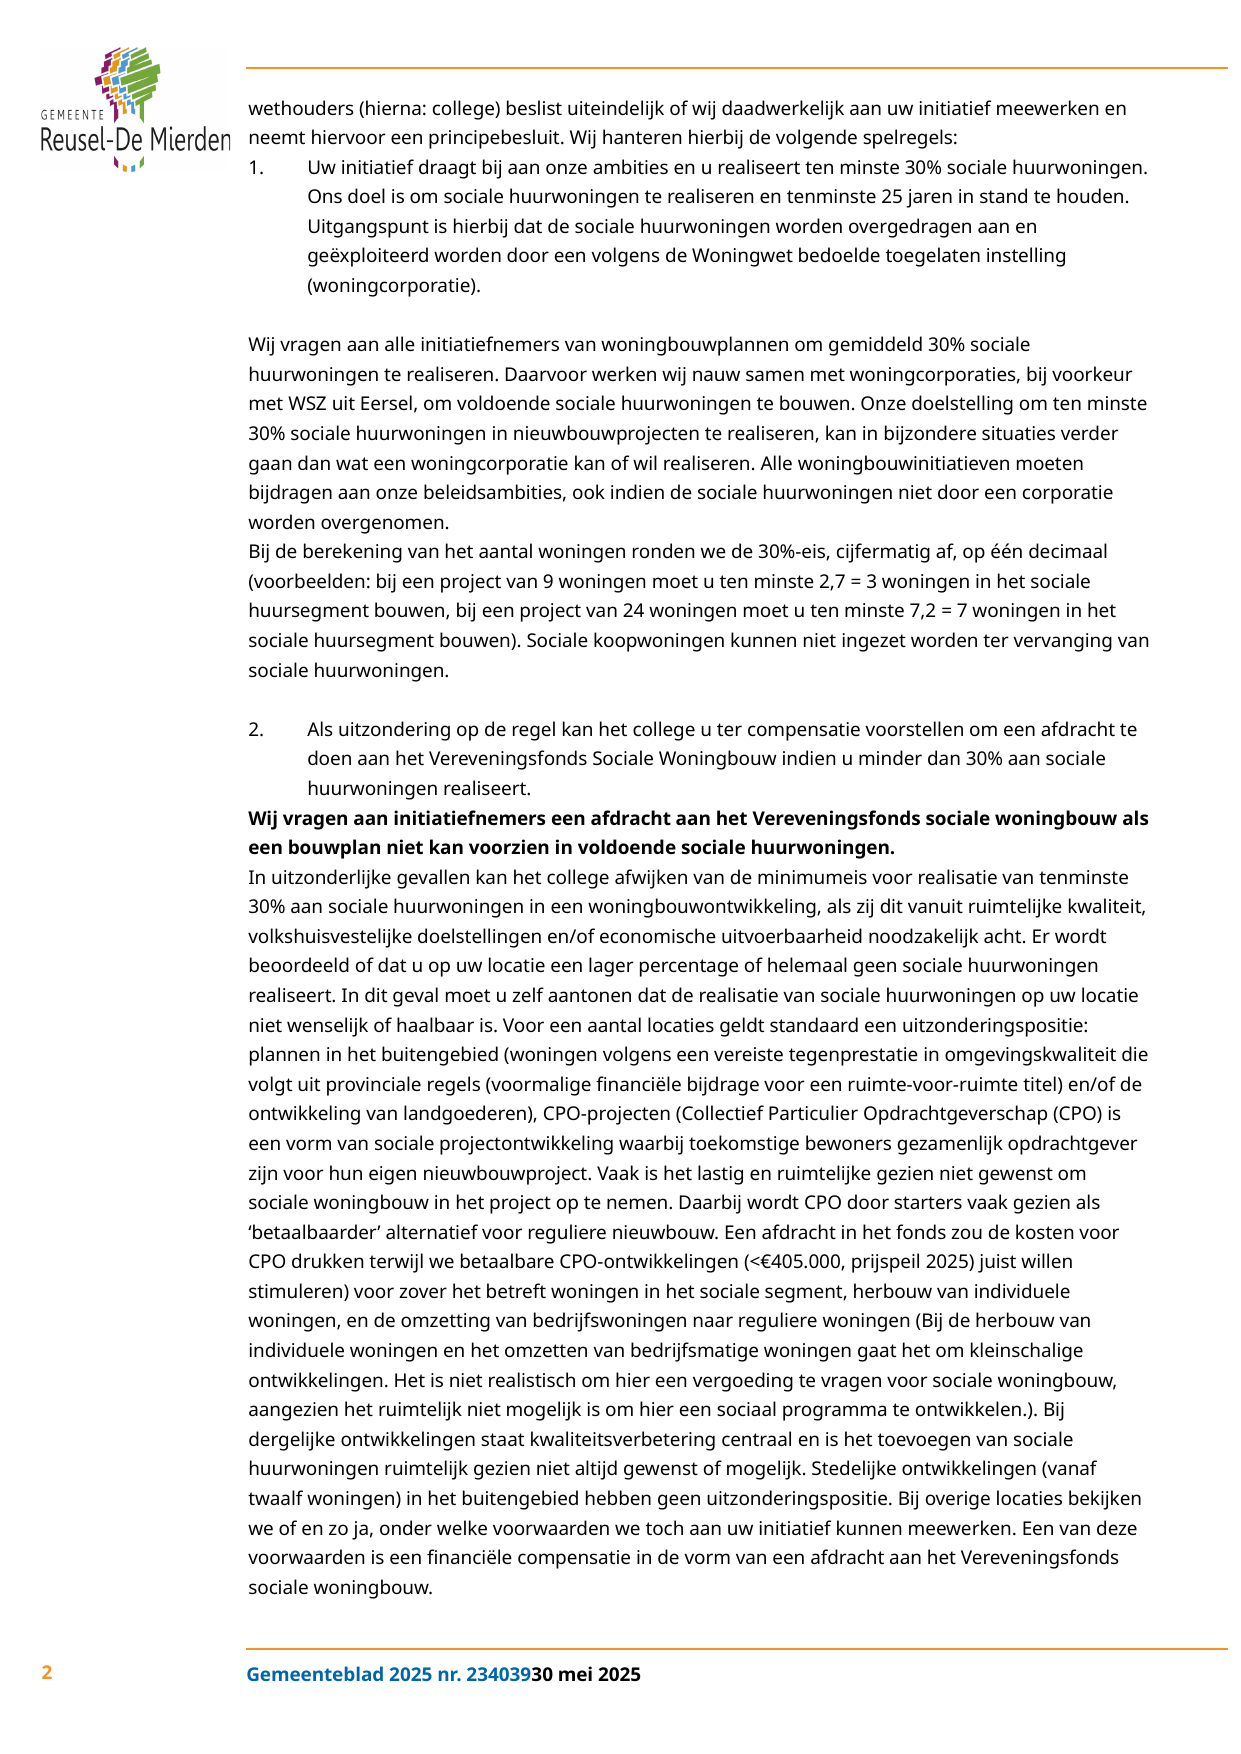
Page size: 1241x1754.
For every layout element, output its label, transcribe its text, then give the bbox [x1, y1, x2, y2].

text In uitzonderlijke gevallen kan het college afwijken van de minimumeis voor realisatie van tenminste 30% aan sociale huurwoningen in een woningbouwontwikkeling, als zij dit vanuit ruimtelijke kwaliteit, volkshuisvestelijke doelstellingen en/of economische uitvoerbaarheid noodzakelijk acht. Er wordt beoordeeld of dat u op uw locatie een lager percentage of helemaal geen sociale huurwoningen realiseert. In dit geval moet u zelf aantonen dat de realisatie van sociale huurwoningen op uw locatie niet wenselijk of haalbaar is. Voor een aantal locaties geldt standaard een uitzonderingspositie: plannen in het buitengebied (woningen volgens een vereiste tegenprestatie in omgevingskwaliteit die volgt uit provinciale regels (voormalige financiële bijdrage voor een ruimte-voor-ruimte titel) en/of de ontwikkeling van landgoederen), CPO-projecten (Collectief Particulier Opdrachtgeverschap (CPO) is een vorm van sociale projectontwikkeling waarbij toekomstige bewoners gezamenlijk opdrachtgever zijn voor hun eigen nieuwbouwproject. Vaak is het lastig en ruimtelijke gezien niet gewenst om sociale woningbouw in het project op te nemen. Daarbij wordt CPO door starters vaak gezien als ‘betaalbaarder’ alternatief voor reguliere nieuwbouw. Een afdracht in het fonds zou de kosten voor CPO drukken terwijl we betaalbare CPO-ontwikkelingen (<€405.000, prijspeil 2025) juist willen stimuleren) voor zover het betreft woningen in het sociale segment, herbouw van individuele woningen, en de omzetting van bedrijfswoningen naar reguliere woningen (Bij de herbouw van individuele woningen en het omzetten van bedrijfsmatige woningen gaat het om kleinschalige ontwikkelingen. Het is niet realistisch om hier een vergoeding te vragen voor sociale woningbouw, aangezien het ruimtelijk niet mogelijk is om hier een sociaal programma te ontwikkelen.). Bij dergelijke ontwikkelingen staat kwaliteitsverbetering centraal en is het toevoegen van sociale huurwoningen ruimtelijk gezien niet altijd gewenst of mogelijk. Stedelijke ontwikkelingen (vanaf twaalf woningen) in het buitengebied hebben geen uitzonderingspositie. Bij overige locaties bekijken we of en zo ja, onder welke voorwaarden we toch aan uw initiatief kunnen meewerken. Een van deze voorwaarden is een financiële compensatie in de vorm van een afdracht aan het Vereveningsfonds sociale woningbouw. [248, 864, 1152, 1600]
picture [41, 47, 231, 172]
text Bij de berekening van het aantal woningen ronden we de 30%-eis, cijfermatig af, op één decimaal (voorbeelden: bij een project van 9 woningen moet u ten minste 2,7 = 3 woningen in het sociale huursegment bouwen, bij een project van 24 woningen moet u ten minste 7,2 = 7 woningen in het sociale huursegment bouwen). Sociale koopwoningen kunnen niet ingezet worden ter vervanging van sociale huurwoningen. [248, 538, 1152, 683]
text wethouders (hierna: college) beslist uiteindelijk of wij daadwerkelijk aan uw initiatief meewerken en neemt hiervoor een principebesluit. Wij hanteren hierbij de volgende spelregels: [248, 95, 1152, 150]
list Uw initiatief draagt bij aan onze ambities en u realiseert ten minste 30% sociale huurwoningen. Ons doel is om sociale huurwoningen te realiseren en tenminste 25 jaren in stand te houden. Uitgangspunt is hierbij dat de sociale huurwoningen worden overgedragen aan en geëxploiteerd worden door een volgens de Woningwet bedoelde toegelaten instelling (woningcorporatie). [248, 154, 1152, 298]
text Wij vragen aan initiatiefnemers een afdracht aan het Vereveningsfonds sociale woningbouw als een bouwplan niet kan voorzien in voldoende sociale huurwoningen. [248, 805, 1152, 860]
text Wij vragen aan alle initiatiefnemers van woningbouwplannen om gemiddeld 30% sociale huurwoningen te realiseren. Daarvoor werken wij nauw samen met woningcorporaties, bij voorkeur met WSZ uit Eersel, om voldoende sociale huurwoningen te bouwen. Onze doelstelling om ten minste 30% sociale huurwoningen in nieuwbouwprojecten te realiseren, kan in bijzondere situaties verder gaan dan wat een woningcorporatie kan of wil realiseren. Alle woningbouwinitiatieven moeten bijdragen aan onze beleidsambities, ook indien de sociale huurwoningen niet door een corporatie worden overgenomen. [248, 331, 1152, 535]
list Als uitzondering op de regel kan het college u ter compensatie voorstellen om een afdracht te doen aan het Vereveningsfonds Sociale Woningbouw indien u minder dan 30% aan sociale huurwoningen realiseert. [248, 716, 1152, 801]
